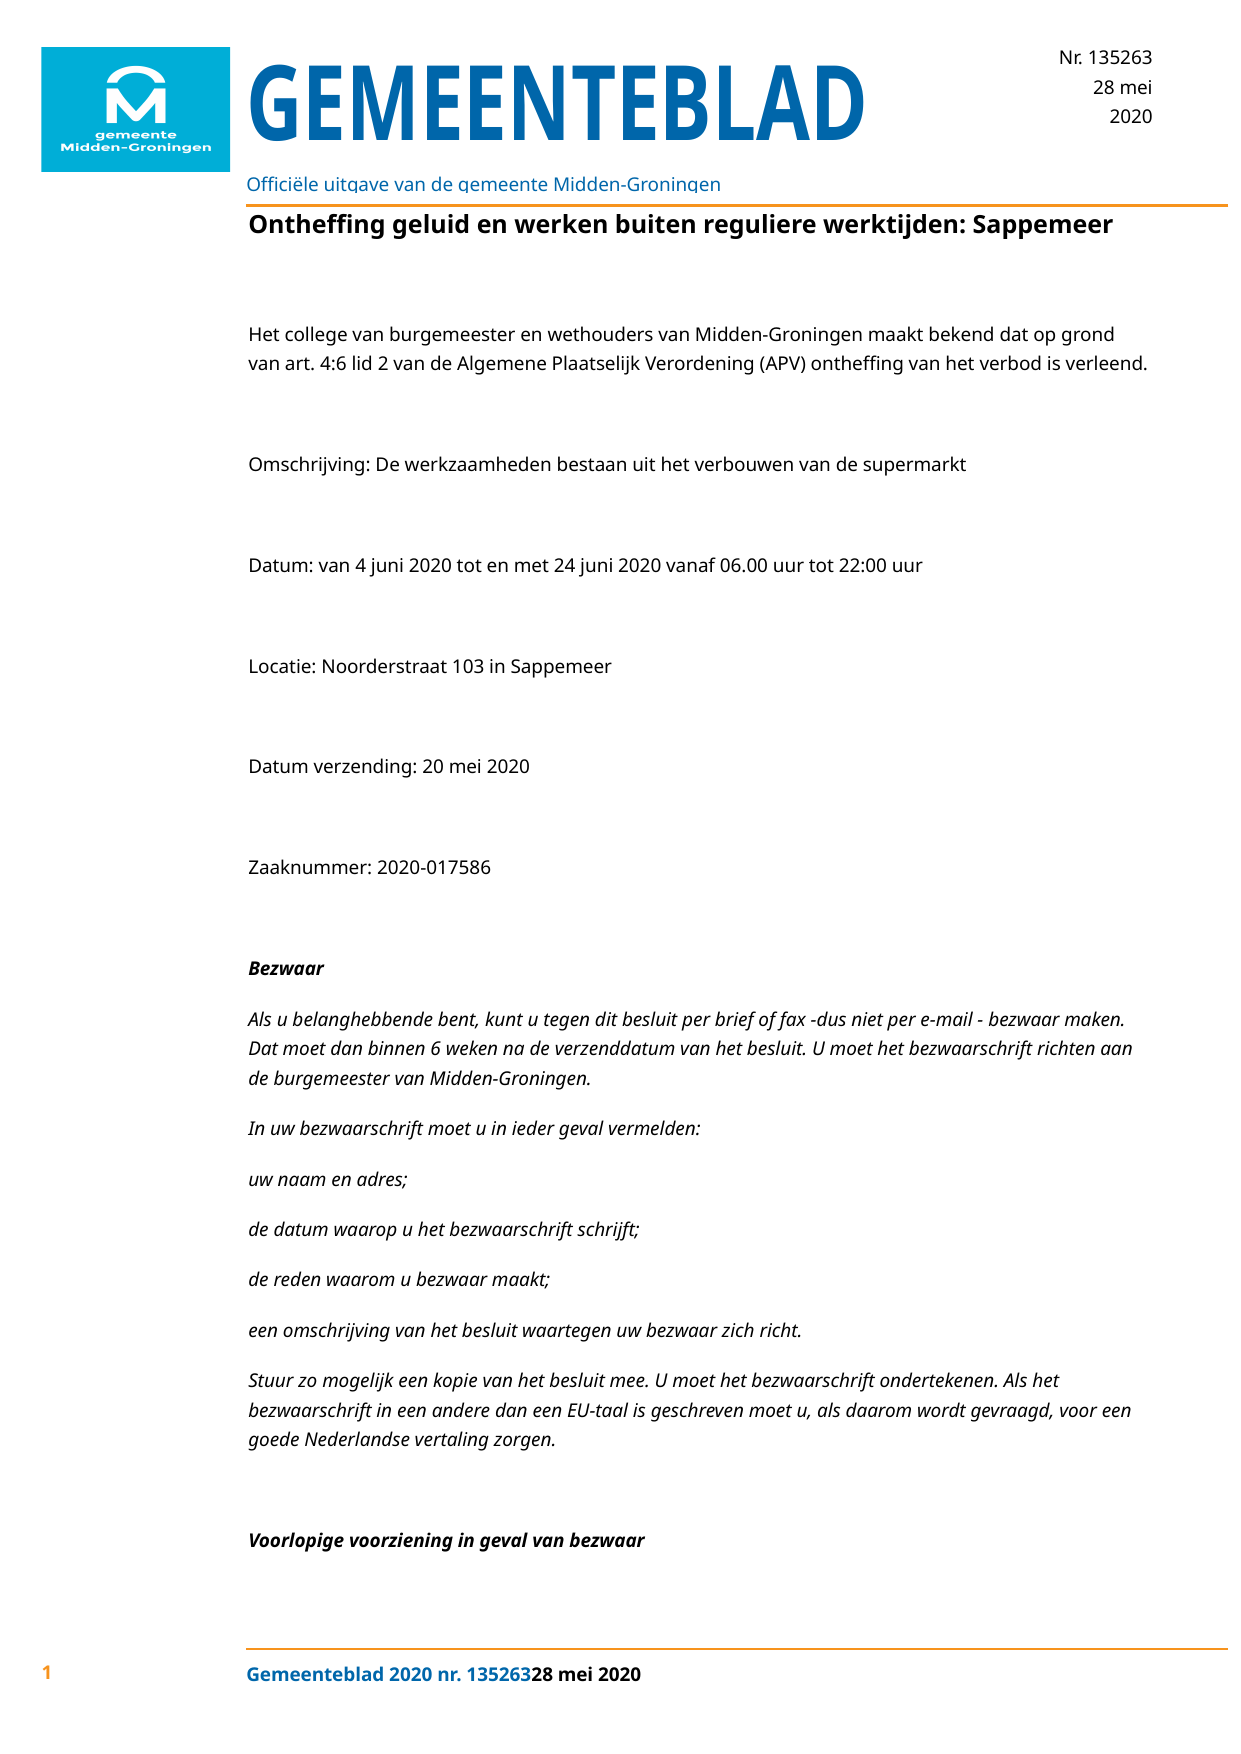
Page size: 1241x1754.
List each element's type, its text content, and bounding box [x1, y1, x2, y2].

text Als u belanghebbende bent, kunt u tegen dit besluit per brief of fax -dus niet per e-mail - bezwaar maken. Dat moet dan binnen 6 weken na de verzenddatum van het besluit. U moet het bezwaarschrift richten aan de burgemeester van Midden-Groningen. [248, 1006, 1152, 1091]
text Voorlopige voorziening in geval van bezwaar [248, 1527, 1152, 1553]
text In uw bezwaarschrift moet u in ieder geval vermelden: [248, 1115, 1152, 1141]
text Zaaknummer: 2020-017586 [248, 854, 1152, 880]
text de datum waarop u het bezwaarschrift schrijft; [248, 1216, 1152, 1242]
text de reden waarom u bezwaar maakt; [248, 1267, 1152, 1292]
text Het college van burgemeester en wethouders van Midden-Groningen maakt bekend dat op grond van art. 4:6 lid 2 van de Algemene Plaatselijk Verordening (APV) ontheffing van het verbod is verleend. [248, 321, 1152, 376]
text Ontheffing geluid en werken buiten reguliere werktijden: Sappemeer [248, 207, 1152, 241]
text Stuur zo mogelijk een kopie van het besluit mee. U moet het bezwaarschrift ondertekenen. Als het bezwaarschrift in een andere dan een EU-taal is geschreven moet u, als daarom wordt gevraagd, voor een goede Nederlandse vertaling zorgen. [248, 1367, 1152, 1452]
text Omschrijving: De werkzaamheden bestaan uit het verbouwen van de supermarkt [248, 451, 1152, 477]
picture [184, 146, 190, 153]
text Datum: van 4 juni 2020 tot en met 24 juni 2020 vanaf 06.00 uur tot 22:00 uur [248, 552, 1152, 578]
text Bezwaar [248, 955, 1152, 981]
picture [107, 89, 165, 122]
picture [108, 66, 164, 82]
text Datum verzending: 20 mei 2020 [248, 754, 1152, 779]
text uw naam en adres; [248, 1166, 1152, 1191]
text een omschrijving van het besluit waartegen uw bezwaar zich richt. [248, 1317, 1152, 1343]
text Locatie: Noorderstraat 103 in Sappemeer [248, 653, 1152, 678]
